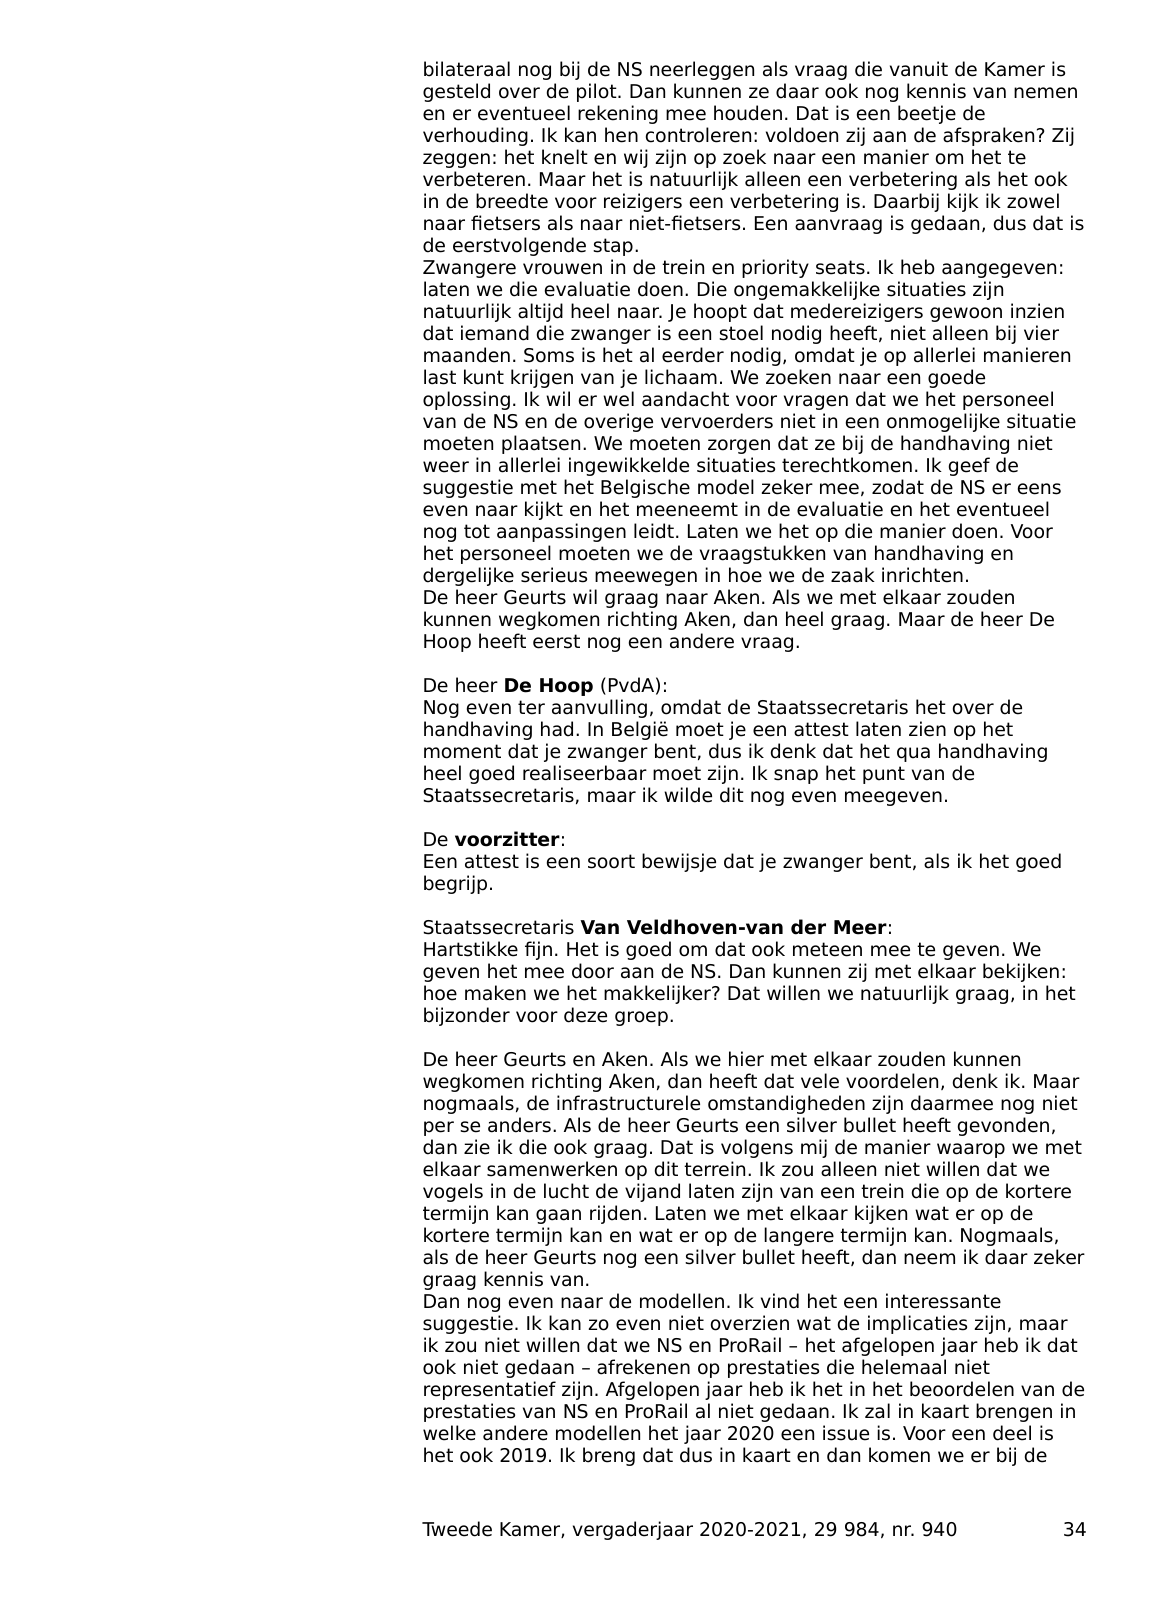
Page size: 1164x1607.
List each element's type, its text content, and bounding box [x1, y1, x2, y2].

text De heer Geurts wil graag naar Aken. Als we met elkaar zouden kunnen wegkomen richting Aken, dan heel graag. Maar de heer De Hoop heeft eerst nog een andere vraag. [422, 587, 1087, 652]
text De heer De Hoop (PvdA): [422, 675, 1087, 697]
text Dan nog even naar de modellen. Ik vind het een interessante suggestie. Ik kan zo even niet overzien wat de implicaties zijn, maar ik zou niet willen dat we NS en ProRail – het afgelopen jaar heb ik dat ook niet gedaan – afrekenen op prestaties die helemaal niet representatief zijn. Afgelopen jaar heb ik het in het beoordelen van de prestaties van NS en ProRail al niet gedaan. Ik zal in kaart brengen in welke andere modellen het jaar 2020 een issue is. Voor een deel is het ook 2019. Ik breng dat dus in kaart en dan komen we er bij de [422, 1291, 1087, 1467]
text Nog even ter aanvulling, omdat de Staatssecretaris het over de handhaving had. In België moet je een attest laten zien op het moment dat je zwanger bent, dus ik denk dat het qua handhaving heel goed realiseerbaar moet zijn. Ik snap het punt van de Staatssecretaris, maar ik wilde dit nog even meegeven. [422, 697, 1087, 807]
text Staatssecretaris Van Veldhoven-van der Meer: [422, 917, 1087, 939]
text Hartstikke fijn. Het is goed om dat ook meteen mee te geven. We geven het mee door aan de NS. Dan kunnen zij met elkaar bekijken: hoe maken we het makkelijker? Dat willen we natuurlijk graag, in het bijzonder voor deze groep. [422, 939, 1087, 1027]
text De heer Geurts en Aken. Als we hier met elkaar zouden kunnen wegkomen richting Aken, dan heeft dat vele voordelen, denk ik. Maar nogmaals, de infrastructurele omstandigheden zijn daarmee nog niet per se anders. Als de heer Geurts een silver bullet heeft gevonden, dan zie ik die ook graag. Dat is volgens mij de manier waarop we met elkaar samenwerken op dit terrein. Ik zou alleen niet willen dat we vogels in de lucht de vijand laten zijn van een trein die op de kortere termijn kan gaan rijden. Laten we met elkaar kijken wat er op de kortere termijn kan en wat er op de langere termijn kan. Nogmaals, als de heer Geurts nog een silver bullet heeft, dan neem ik daar zeker graag kennis van. [422, 1049, 1087, 1291]
text Een attest is een soort bewijsje dat je zwanger bent, als ik het goed begrijp. [422, 851, 1087, 895]
text Zwangere vrouwen in de trein en priority seats. Ik heb aangegeven: laten we die evaluatie doen. Die ongemakkelijke situaties zijn natuurlijk altijd heel naar. Je hoopt dat medereizigers gewoon inzien dat iemand die zwanger is een stoel nodig heeft, niet alleen bij vier maanden. Soms is het al eerder nodig, omdat je op allerlei manieren last kunt krijgen van je lichaam. We zoeken naar een goede oplossing. Ik wil er wel aandacht voor vragen dat we het personeel van de NS en de overige vervoerders niet in een onmogelijke situatie moeten plaatsen. We moeten zorgen dat ze bij de handhaving niet weer in allerlei ingewikkelde situaties terechtkomen. Ik geef de suggestie met het Belgische model zeker mee, zodat de NS er eens even naar kijkt en het meeneemt in de evaluatie en het eventueel nog tot aanpassingen leidt. Laten we het op die manier doen. Voor het personeel moeten we de vraagstukken van handhaving en dergelijke serieus meewegen in hoe we de zaak inrichten. [422, 257, 1087, 587]
text De voorzitter: [422, 829, 1087, 851]
text bilateraal nog bij de NS neerleggen als vraag die vanuit de Kamer is gesteld over de pilot. Dan kunnen ze daar ook nog kennis van nemen en er eventueel rekening mee houden. Dat is een beetje de verhouding. Ik kan hen controleren: voldoen zij aan de afspraken? Zij zeggen: het knelt en wij zijn op zoek naar een manier om het te verbeteren. Maar het is natuurlijk alleen een verbetering als het ook in de breedte voor reizigers een verbetering is. Daarbij kijk ik zowel naar fietsers als naar niet-fietsers. Een aanvraag is gedaan, dus dat is de eerstvolgende stap. [422, 59, 1087, 257]
